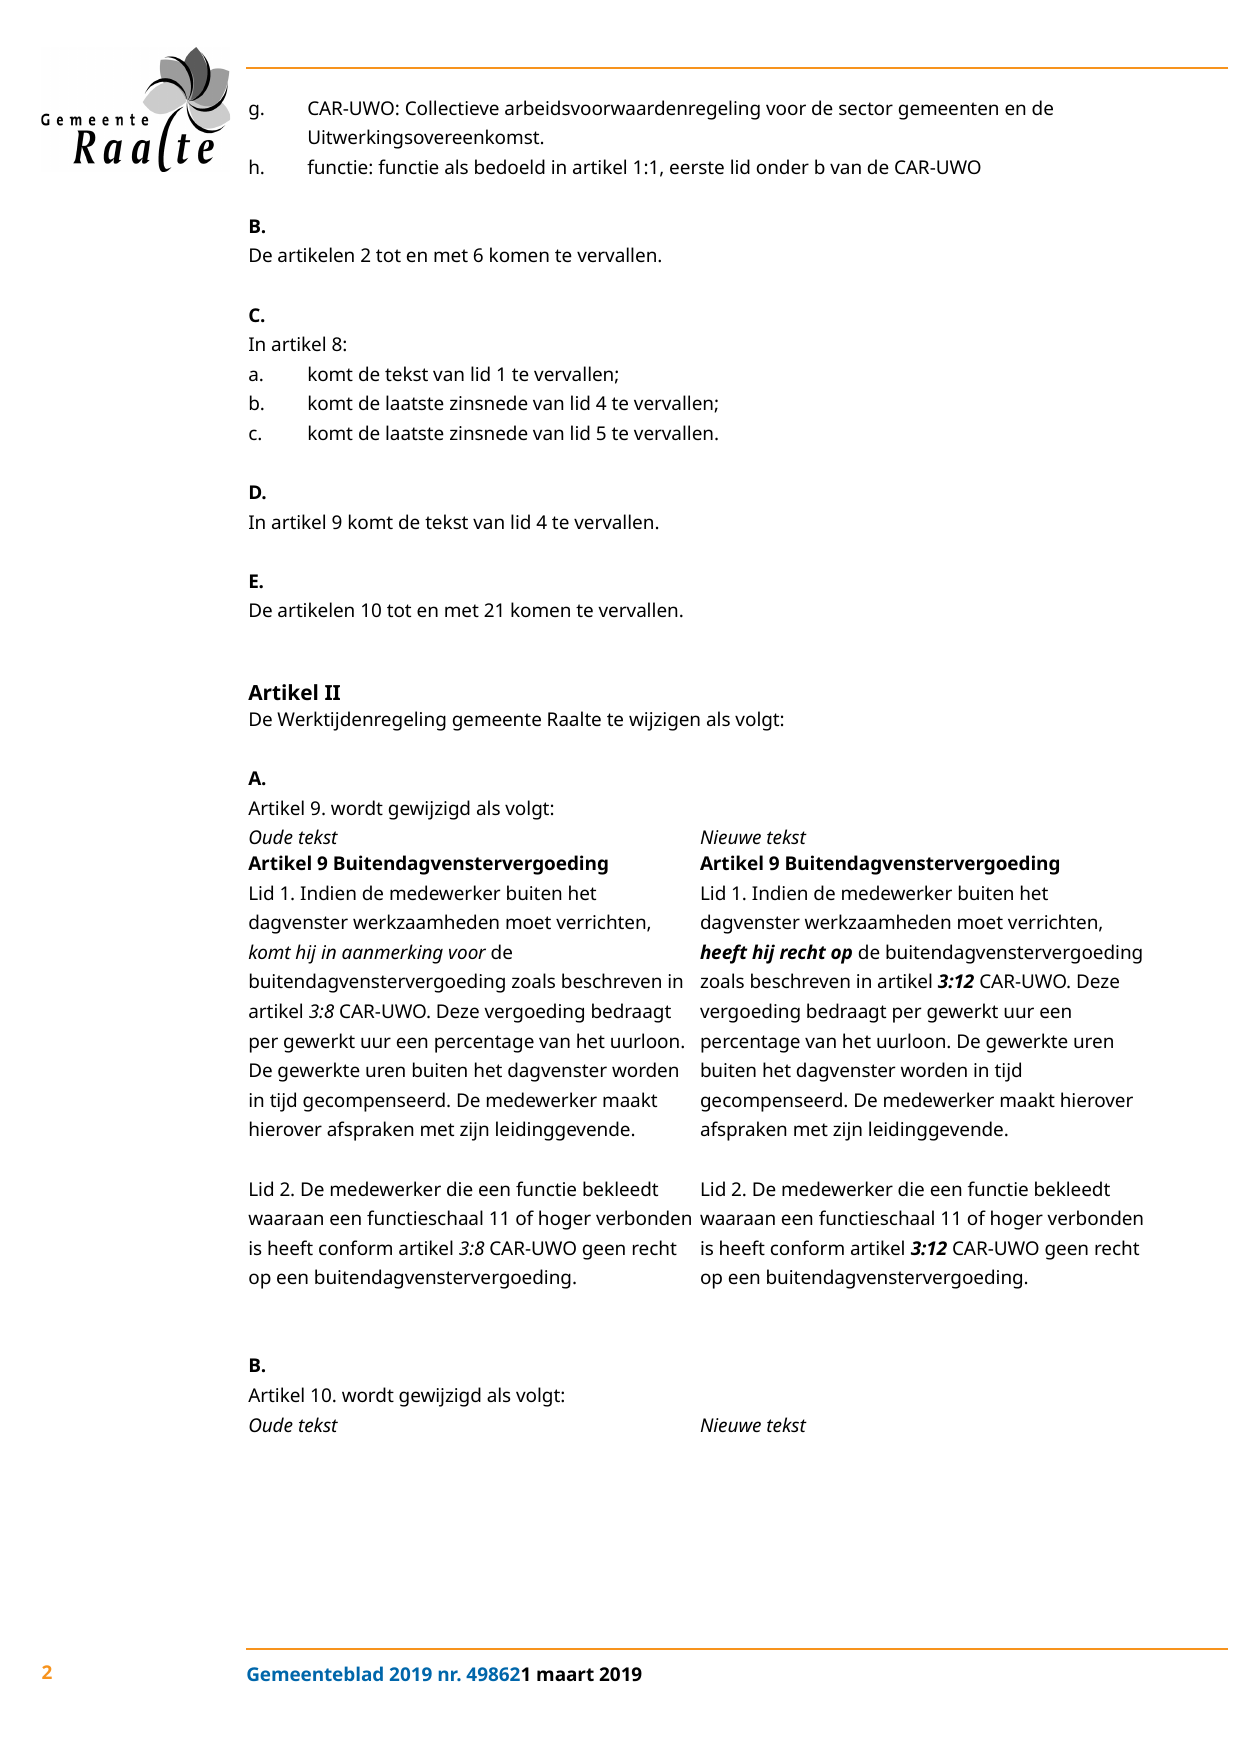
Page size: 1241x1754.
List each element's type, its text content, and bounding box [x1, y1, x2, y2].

list komt de laatste zinsnede van lid 5 te vervallen. [248, 420, 1152, 446]
text In artikel 9 komt de tekst van lid 4 te vervallen. [248, 509, 1152, 535]
text De Werktijdenregeling gemeente Raalte te wijzigen als volgt: [248, 706, 1152, 732]
text E. [248, 568, 1152, 594]
list komt de tekst van lid 1 te vervallen; [248, 361, 1152, 387]
text De artikelen 10 tot en met 21 komen te vervallen. [248, 598, 1152, 623]
list CAR-UWO: Collectieve arbeidsvoorwaardenregeling voor de sector gemeenten en de Uitwerkingsovereenkomst. [248, 95, 1152, 150]
table_cell Artikel 9 Buitendagvenstervergoeding Lid 1. Indien de medewerker buiten het dagvenster werkzaamheden moet verrichten, heeft hij recht op de buitendagvenstervergoeding zoals beschreven in artikel 3:12 CAR-UWO. Deze vergoeding bedraagt per gewerkt uur een percentage van het uurloon. De gewerkte uren buiten het dagvenster worden in tijd gecompenseerd. De medewerker maakt hierover afspraken met zijn leidinggevende. Lid 2. De medewerker die een functie bekleedt waaraan een functieschaal 11 of hoger verbonden is heeft conform artikel 3:12 CAR-UWO geen recht op een buitendagvenstervergoeding. [700, 850, 1152, 1290]
table_header Nieuwe tekst [700, 1412, 1152, 1438]
table_cell Artikel 9 Buitendagvenstervergoeding Lid 1. Indien de medewerker buiten het dagvenster werkzaamheden moet verrichten, komt hij in aanmerking voor de buitendagvenstervergoeding zoals beschreven in artikel 3:8 CAR-UWO. Deze vergoeding bedraagt per gewerkt uur een percentage van het uurloon. De gewerkte uren buiten het dagvenster worden in tijd gecompenseerd. De medewerker maakt hierover afspraken met zijn leidinggevende. Lid 2. De medewerker die een functie bekleedt waaraan een functieschaal 11 of hoger verbonden is heeft conform artikel 3:8 CAR-UWO geen recht op een buitendagvenstervergoeding. [248, 850, 700, 1290]
table_header Nieuwe tekst [700, 825, 1152, 850]
text Artikel II [248, 678, 1152, 706]
text Artikel 9. wordt gewijzigd als volgt: [248, 795, 1152, 821]
text A. [248, 765, 1152, 791]
text C. [248, 302, 1152, 328]
text De artikelen 2 tot en met 6 komen te vervallen. [248, 243, 1152, 268]
picture [41, 47, 231, 172]
text In artikel 8: [248, 331, 1152, 357]
text B. [248, 1353, 1152, 1378]
list functie: functie als bedoeld in artikel 1:1, eerste lid onder b van de CAR-UWO [248, 154, 1152, 180]
table_header Oude tekst [248, 825, 700, 850]
table_header Oude tekst [248, 1412, 700, 1438]
list komt de laatste zinsnede van lid 4 te vervallen; [248, 391, 1152, 416]
text Artikel 10. wordt gewijzigd als volgt: [248, 1382, 1152, 1408]
text D. [248, 479, 1152, 505]
text B. [248, 213, 1152, 239]
